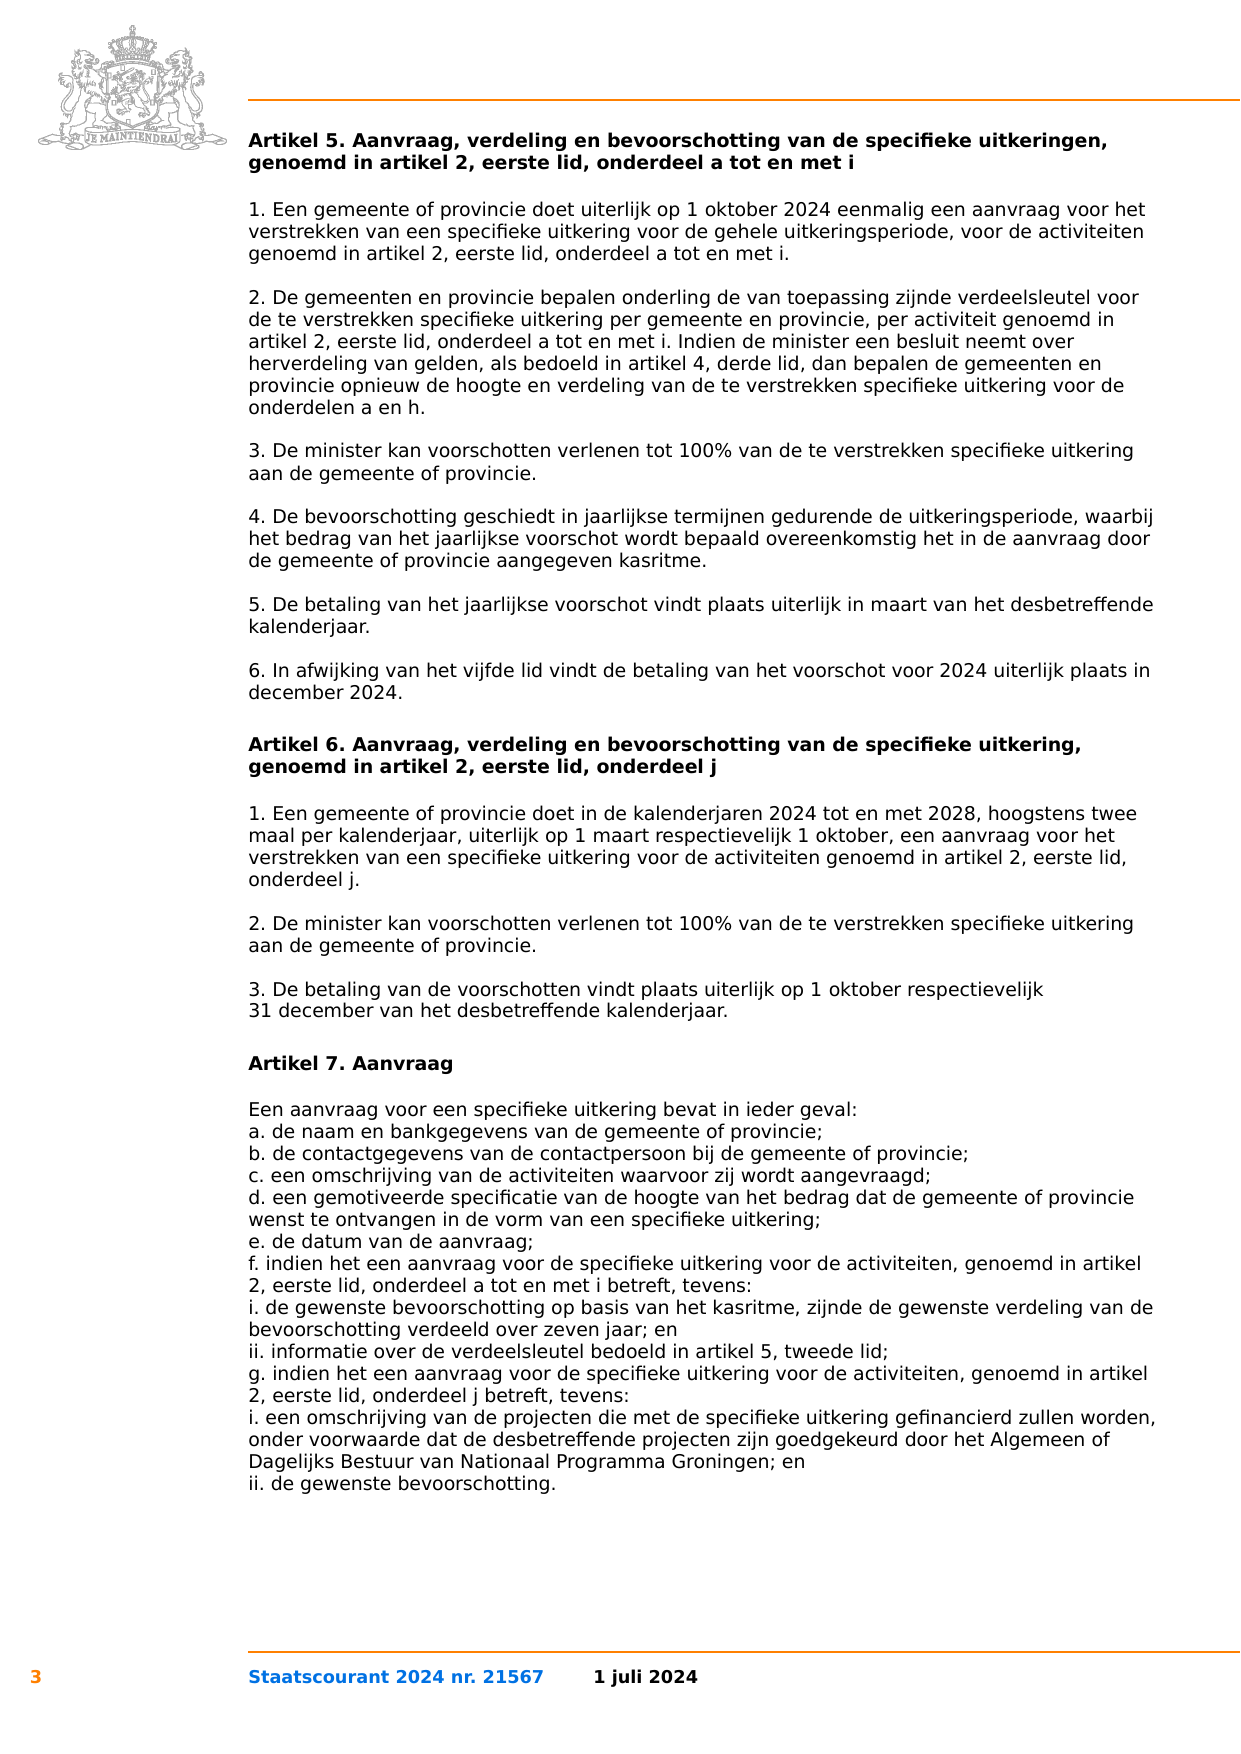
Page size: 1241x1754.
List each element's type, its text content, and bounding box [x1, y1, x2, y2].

text g. indien het een aanvraag voor de specifieke uitkering voor de activiteiten, genoemd in artikel 2, eerste lid, onderdeel j betreft, tevens: [248, 1363, 1163, 1407]
subtitle Artikel 6. Aanvraag, verdeling en bevoorschotting van de specifieke uitkering, genoemd in artikel 2, eerste lid, onderdeel j [248, 734, 1163, 778]
text f. indien het een aanvraag voor de specifieke uitkering voor de activiteiten, genoemd in artikel 2, eerste lid, onderdeel a tot en met i betreft, tevens: [248, 1253, 1163, 1297]
text 1. Een gemeente of provincie doet uiterlijk op 1 oktober 2024 eenmalig een aanvraag voor het verstrekken van een specifieke uitkering voor de gehele uitkeringsperiode, voor de activiteiten genoemd in artikel 2, eerste lid, onderdeel a tot en met i. [248, 199, 1163, 265]
text 3. De betaling van de voorschotten vindt plaats uiterlijk op 1 oktober respectievelijk 31 december van het desbetreffende kalenderjaar. [248, 978, 1163, 1022]
text a. de naam en bankgegevens van de gemeente of provincie; [248, 1121, 1163, 1143]
subtitle Artikel 5. Aanvraag, verdeling en bevoorschotting van de specifieke uitkeringen, genoemd in artikel 2, eerste lid, onderdeel a tot en met i [248, 130, 1163, 174]
text e. de datum van de aanvraag; [248, 1231, 1163, 1253]
text 4. De bevoorschotting geschiedt in jaarlijkse termijnen gedurende de uitkeringsperiode, waarbij het bedrag van het jaarlijkse voorschot wordt bepaald overeenkomstig het in de aanvraag door de gemeente of provincie aangegeven kasritme. [248, 506, 1163, 572]
text 2. De minister kan voorschotten verlenen tot 100% van de te verstrekken specifieke uitkering aan de gemeente of provincie. [248, 913, 1163, 957]
text ii. informatie over de verdeelsleutel bedoeld in artikel 5, tweede lid; [248, 1341, 1163, 1363]
text b. de contactgegevens van de contactpersoon bij de gemeente of provincie; [248, 1143, 1163, 1165]
text Een aanvraag voor een specifieke uitkering bevat in ieder geval: [248, 1099, 1163, 1121]
text 1. Een gemeente of provincie doet in de kalenderjaren 2024 tot en met 2028, hoogstens twee maal per kalenderjaar, uiterlijk op 1 maart respectievelijk 1 oktober, een aanvraag voor het verstrekken van een specifieke uitkering voor de activiteiten genoemd in artikel 2, eerste lid, onderdeel j. [248, 803, 1163, 891]
text i. een omschrijving van de projecten die met de specifieke uitkering gefinancierd zullen worden, onder voorwaarde dat de desbetreffende projecten zijn goedgekeurd door het Algemeen of Dagelijks Bestuur van Nationaal Programma Groningen; en [248, 1407, 1163, 1473]
text c. een omschrijving van de activiteiten waarvoor zij wordt aangevraagd; [248, 1165, 1163, 1187]
text 5. De betaling van het jaarlijkse voorschot vindt plaats uiterlijk in maart van het desbetreffende kalenderjaar. [248, 594, 1163, 638]
text ii. de gewenste bevoorschotting. [248, 1473, 1163, 1495]
picture [38, 25, 227, 150]
text 3. De minister kan voorschotten verlenen tot 100% van de te verstrekken specifieke uitkering aan de gemeente of provincie. [248, 440, 1163, 484]
text 6. In afwijking van het vijfde lid vindt de betaling van het voorschot voor 2024 uiterlijk plaats in december 2024. [248, 660, 1163, 704]
text 2. De gemeenten en provincie bepalen onderling de van toepassing zijnde verdeelsleutel voor de te verstrekken specifieke uitkering per gemeente en provincie, per activiteit genoemd in artikel 2, eerste lid, onderdeel a tot en met i. Indien de minister een besluit neemt over herverdeling van gelden, als bedoeld in artikel 4, derde lid, dan bepalen de gemeenten en provincie opnieuw de hoogte en verdeling van de te verstrekken specifieke uitkering voor de onderdelen a en h. [248, 287, 1163, 418]
subtitle Artikel 7. Aanvraag [248, 1052, 1163, 1074]
text i. de gewenste bevoorschotting op basis van het kasritme, zijnde de gewenste verdeling van de bevoorschotting verdeeld over zeven jaar; en [248, 1297, 1163, 1341]
text d. een gemotiveerde specificatie van de hoogte van het bedrag dat de gemeente of provincie wenst te ontvangen in de vorm van een specifieke uitkering; [248, 1187, 1163, 1231]
